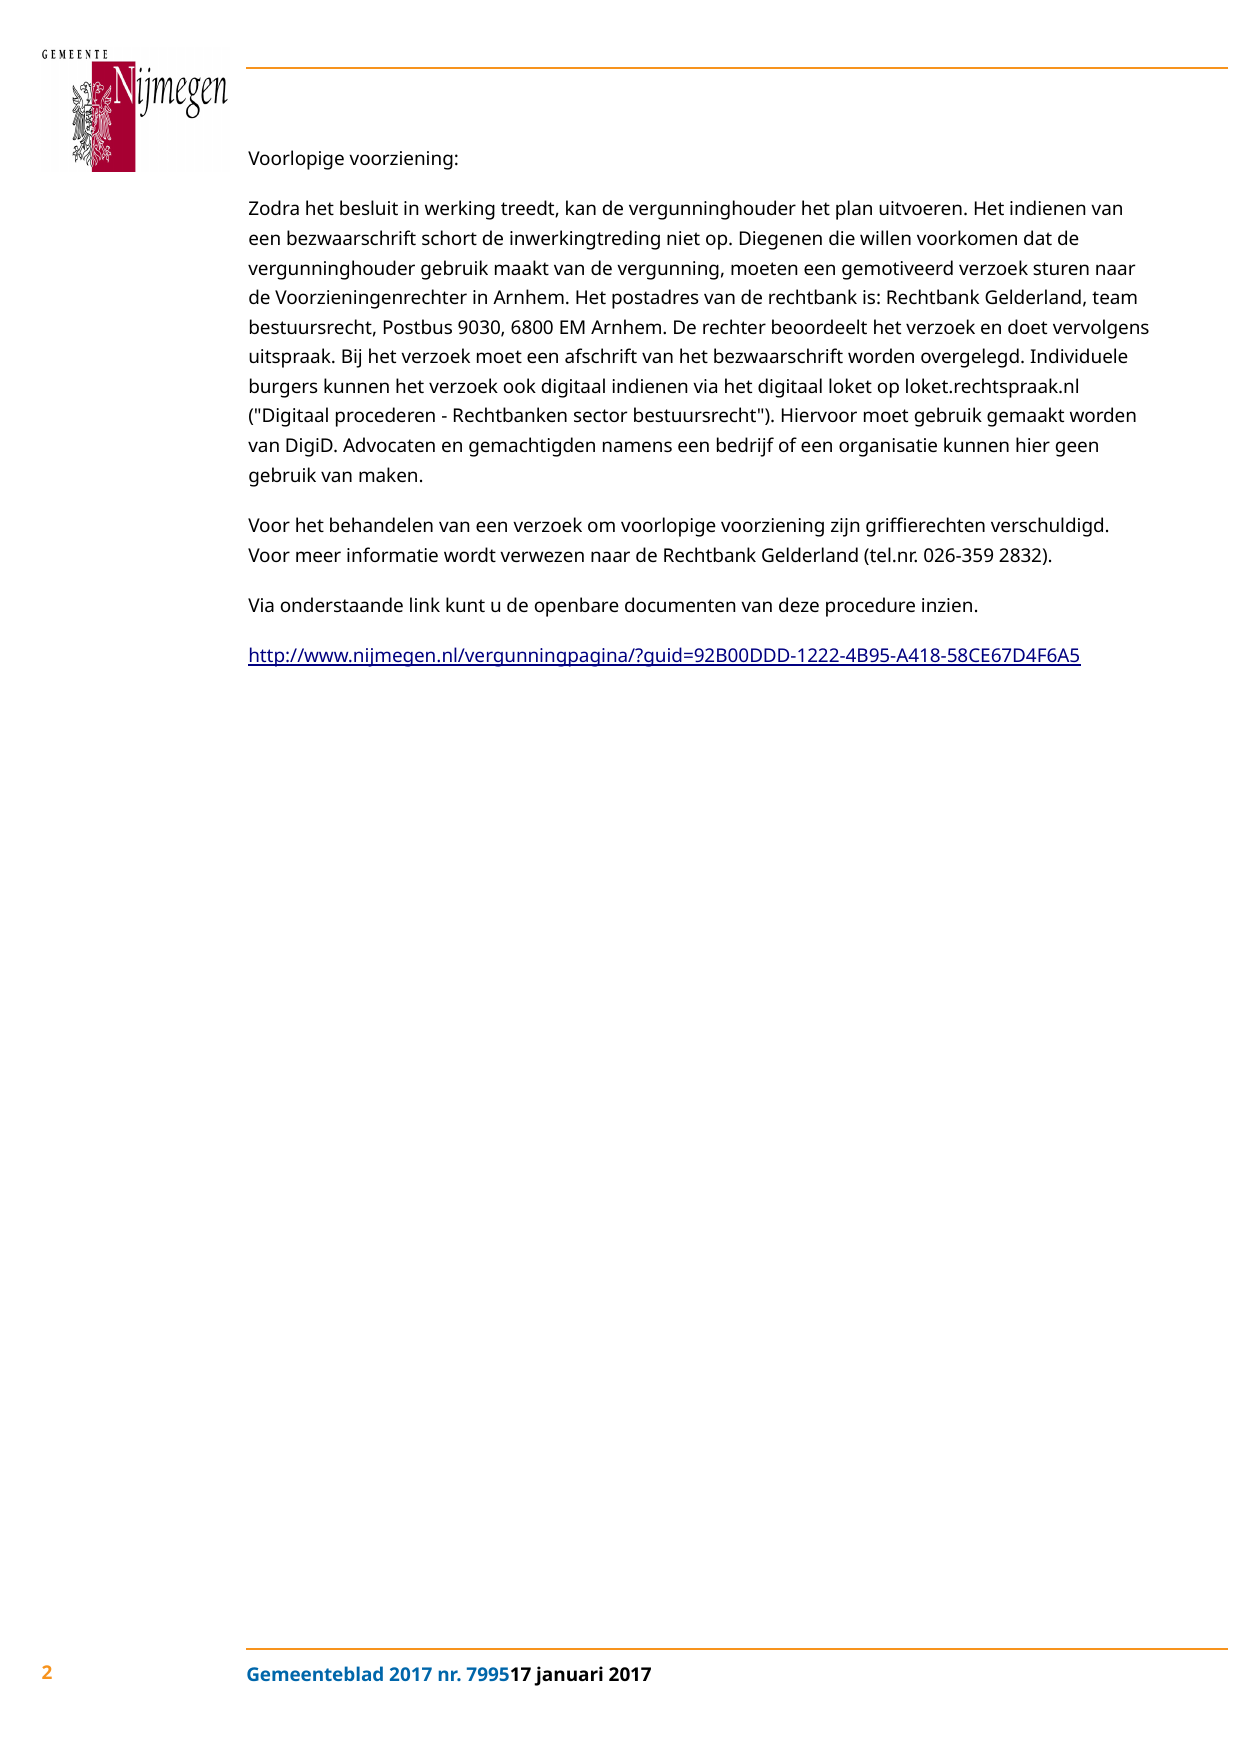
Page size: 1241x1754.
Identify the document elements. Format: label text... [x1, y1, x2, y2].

text Voor het behandelen van een verzoek om voorlopige voorziening zijn griffierechten verschuldigd. Voor meer informatie wordt verwezen naar de Rechtbank Gelderland (tel.nr. 026-359 2832). [248, 512, 1152, 568]
text Via onderstaande link kunt u de openbare documenten van deze procedure inzien. [248, 592, 1152, 618]
picture [41, 47, 231, 172]
text http://www.nijmegen.nl/vergunningpagina/?guid=92B00DDD-1222-4B95-A418-58CE67D4F6A5 [248, 643, 1152, 668]
text Zodra het besluit in werking treedt, kan de vergunninghouder het plan uitvoeren. Het indienen van een bezwaarschrift schort de inwerkingtreding niet op. Diegenen die willen voorkomen dat de vergunninghouder gebruik maakt van de vergunning, moeten een gemotiveerd verzoek sturen naar de Voorzieningenrechter in Arnhem. Het postadres van de rechtbank is: Rechtbank Gelderland, team bestuursrecht, Postbus 9030, 6800 EM Arnhem. De rechter beoordeelt het verzoek en doet vervolgens uitspraak. Bij het verzoek moet een afschrift van het bezwaarschrift worden overgelegd. Individuele burgers kunnen het verzoek ook digitaal indienen via het digitaal loket op loket.rechtspraak.nl ("Digitaal procederen - Rechtbanken sector bestuursrecht"). Hiervoor moet gebruik gemaakt worden van DigiD. Advocaten en gemachtigden namens een bedrijf of een organisatie kunnen hier geen gebruik van maken. [248, 196, 1152, 488]
text Voorlopige voorziening: [248, 145, 1152, 171]
